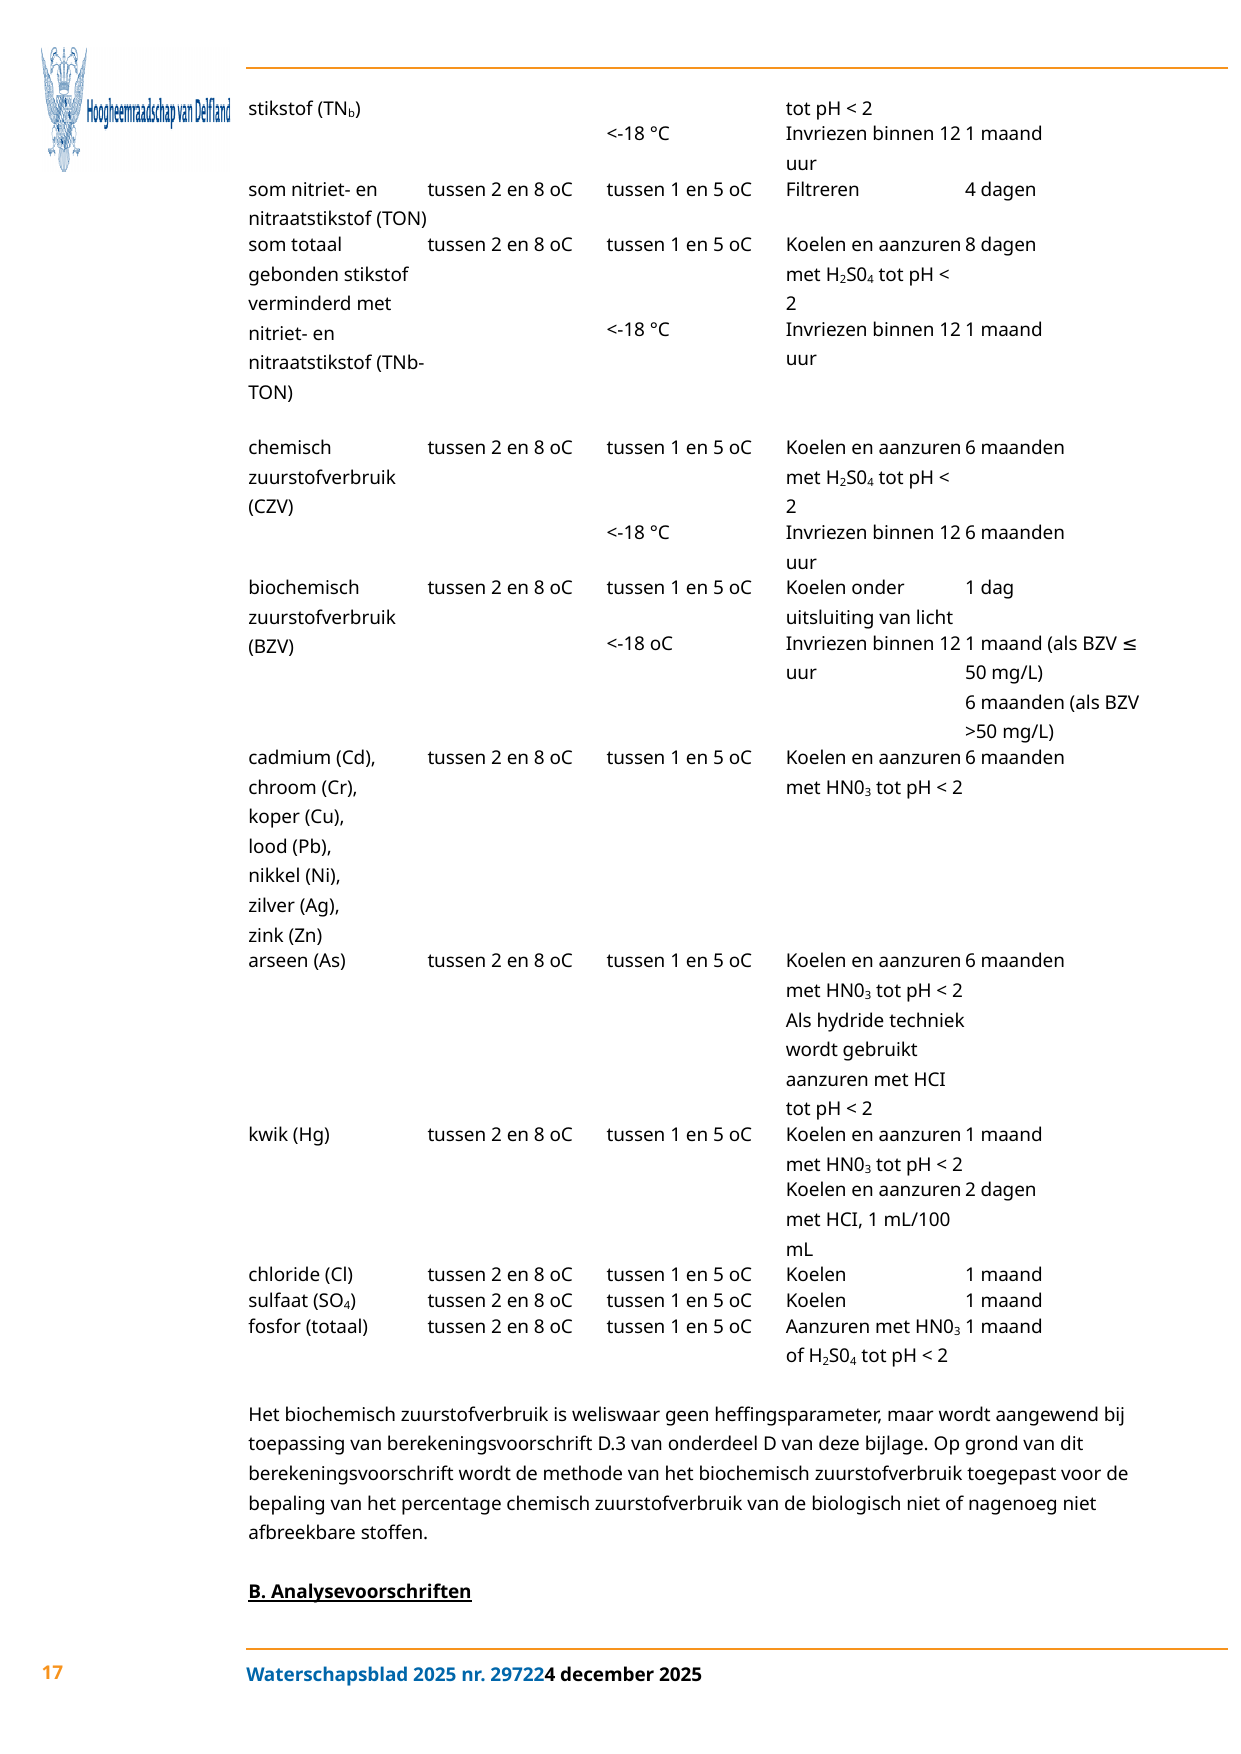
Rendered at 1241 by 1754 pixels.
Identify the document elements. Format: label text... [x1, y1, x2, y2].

table_cell Koelen en aanzuren met H2S04 tot pH < 2 [786, 434, 965, 519]
table_cell Aanzuren met HN03 of H2S04 tot pH < 2 [786, 1313, 965, 1368]
table_cell 6 maanden [965, 744, 1152, 948]
table_cell tussen 2 en 8 oC [427, 1261, 606, 1287]
table_cell som nitriet- en nitraatstikstof (TON) [248, 176, 427, 231]
table_cell Koelen en aanzuren met HN03 tot pH < 2 Als hydride techniek wordt gebruikt aanzuren met HCI tot pH < 2 [786, 948, 965, 1121]
table_cell chloride (Cl) [248, 1261, 427, 1287]
table_cell <-18 °C [606, 316, 786, 434]
table_cell [606, 95, 786, 121]
table_cell chemisch zuurstofverbruik (CZV) [248, 434, 427, 574]
table_cell 1 maand (als BZV ≤ 50 mg/L) 6 maanden (als BZV >50 mg/L) [965, 630, 1152, 744]
table_cell Invriezen binnen 12 uur [786, 121, 965, 176]
table_cell 6 maanden [965, 948, 1152, 1121]
table_cell tussen 1 en 5 oC [606, 948, 786, 1121]
table_cell tussen 2 en 8 oC [427, 575, 606, 744]
picture [41, 47, 231, 172]
table_cell Koelen en aanzuren met HN03 tot pH < 2 [786, 744, 965, 948]
text B. Analysevoorschriften [248, 1578, 1152, 1604]
table_cell tussen 1 en 5 oC [606, 176, 786, 231]
table_cell Koelen [786, 1287, 965, 1313]
table_cell tussen 2 en 8 oC [427, 744, 606, 948]
table_cell som totaal gebonden stikstof verminderd met nitriet- en nitraatstikstof (TNb-TON) [248, 231, 427, 434]
table_cell stikstof (TNb) [248, 95, 427, 176]
text Het biochemisch zuurstofverbruik is weliswaar geen heffingsparameter, maar wordt aangewend bij toepassing van berekeningsvoorschrift D.3 van onderdeel D van deze bijlage. Op grond van dit berekeningsvoorschrift wordt de methode van het biochemisch zuurstofverbruik toegepast voor de bepaling van het percentage chemisch zuurstofverbruik van de biologisch niet of nagenoeg niet afbreekbare stoffen. [248, 1401, 1152, 1545]
table_cell Koelen en aanzuren met HCI, 1 mL/100 mL [786, 1177, 965, 1261]
table_cell Invriezen binnen 12 uur [786, 316, 965, 434]
table_cell 1 dag [965, 575, 1152, 630]
table_cell Invriezen binnen 12 uur [786, 630, 965, 744]
table_cell 6 maanden [965, 434, 1152, 519]
table_cell 6 maanden [965, 519, 1152, 574]
table_cell arseen (As) [248, 948, 427, 1121]
table_cell [965, 95, 1152, 121]
table_cell tussen 2 en 8 oC [427, 1121, 606, 1261]
table_cell tussen 1 en 5 oC [606, 434, 786, 519]
table_cell biochemisch zuurstofverbruik (BZV) [248, 575, 427, 744]
table_cell 1 maand [965, 121, 1152, 176]
table_cell 1 maand [965, 1121, 1152, 1177]
table_cell tussen 1 en 5 oC [606, 1287, 786, 1313]
table_cell tussen 2 en 8 oC [427, 1287, 606, 1313]
table_cell cadmium (Cd), chroom (Cr), koper (Cu), lood (Pb), nikkel (Ni), zilver (Ag), zink (Zn) [248, 744, 427, 948]
table_cell <-18 °C [606, 519, 786, 574]
table_cell tussen 1 en 5 oC [606, 744, 786, 948]
table_cell 1 maand [965, 316, 1152, 434]
table_cell tussen 2 en 8 oC [427, 1313, 606, 1368]
table_cell fosfor (totaal) [248, 1313, 427, 1368]
table_cell Koelen [786, 1261, 965, 1287]
table_cell tussen 1 en 5 oC [606, 1261, 786, 1287]
table_cell 4 dagen [965, 176, 1152, 231]
table_cell tussen 1 en 5 oC [606, 231, 786, 316]
table_cell 2 dagen [965, 1177, 1152, 1261]
table_cell Koelen onder uitsluiting van licht [786, 575, 965, 630]
table_cell Koelen en aanzuren met HN03 tot pH < 2 [786, 1121, 965, 1177]
table_cell tussen 2 en 8 oC [427, 176, 606, 231]
table_cell [427, 95, 606, 176]
table_cell kwik (Hg) [248, 1121, 427, 1261]
table_cell <-18 °C [606, 121, 786, 176]
table_cell 1 maand [965, 1313, 1152, 1368]
table_cell Invriezen binnen 12 uur [786, 519, 965, 574]
table_cell 1 maand [965, 1261, 1152, 1287]
table_cell <-18 oC [606, 630, 786, 744]
table_cell sulfaat (SO4) [248, 1287, 427, 1313]
table_cell 1 maand [965, 1287, 1152, 1313]
table_cell Filtreren [786, 176, 965, 231]
table_cell tussen 1 en 5 oC [606, 575, 786, 630]
table_cell tussen 1 en 5 oC [606, 1121, 786, 1261]
table_cell Koelen en aanzuren met H2S04 tot pH < 2 [786, 231, 965, 316]
table_cell tussen 2 en 8 oC [427, 948, 606, 1121]
table_cell tot pH < 2 [786, 95, 965, 121]
table_cell tussen 1 en 5 oC [606, 1313, 786, 1368]
table_cell tussen 2 en 8 oC [427, 231, 606, 434]
table_cell tussen 2 en 8 oC [427, 434, 606, 574]
table_cell 8 dagen [965, 231, 1152, 316]
